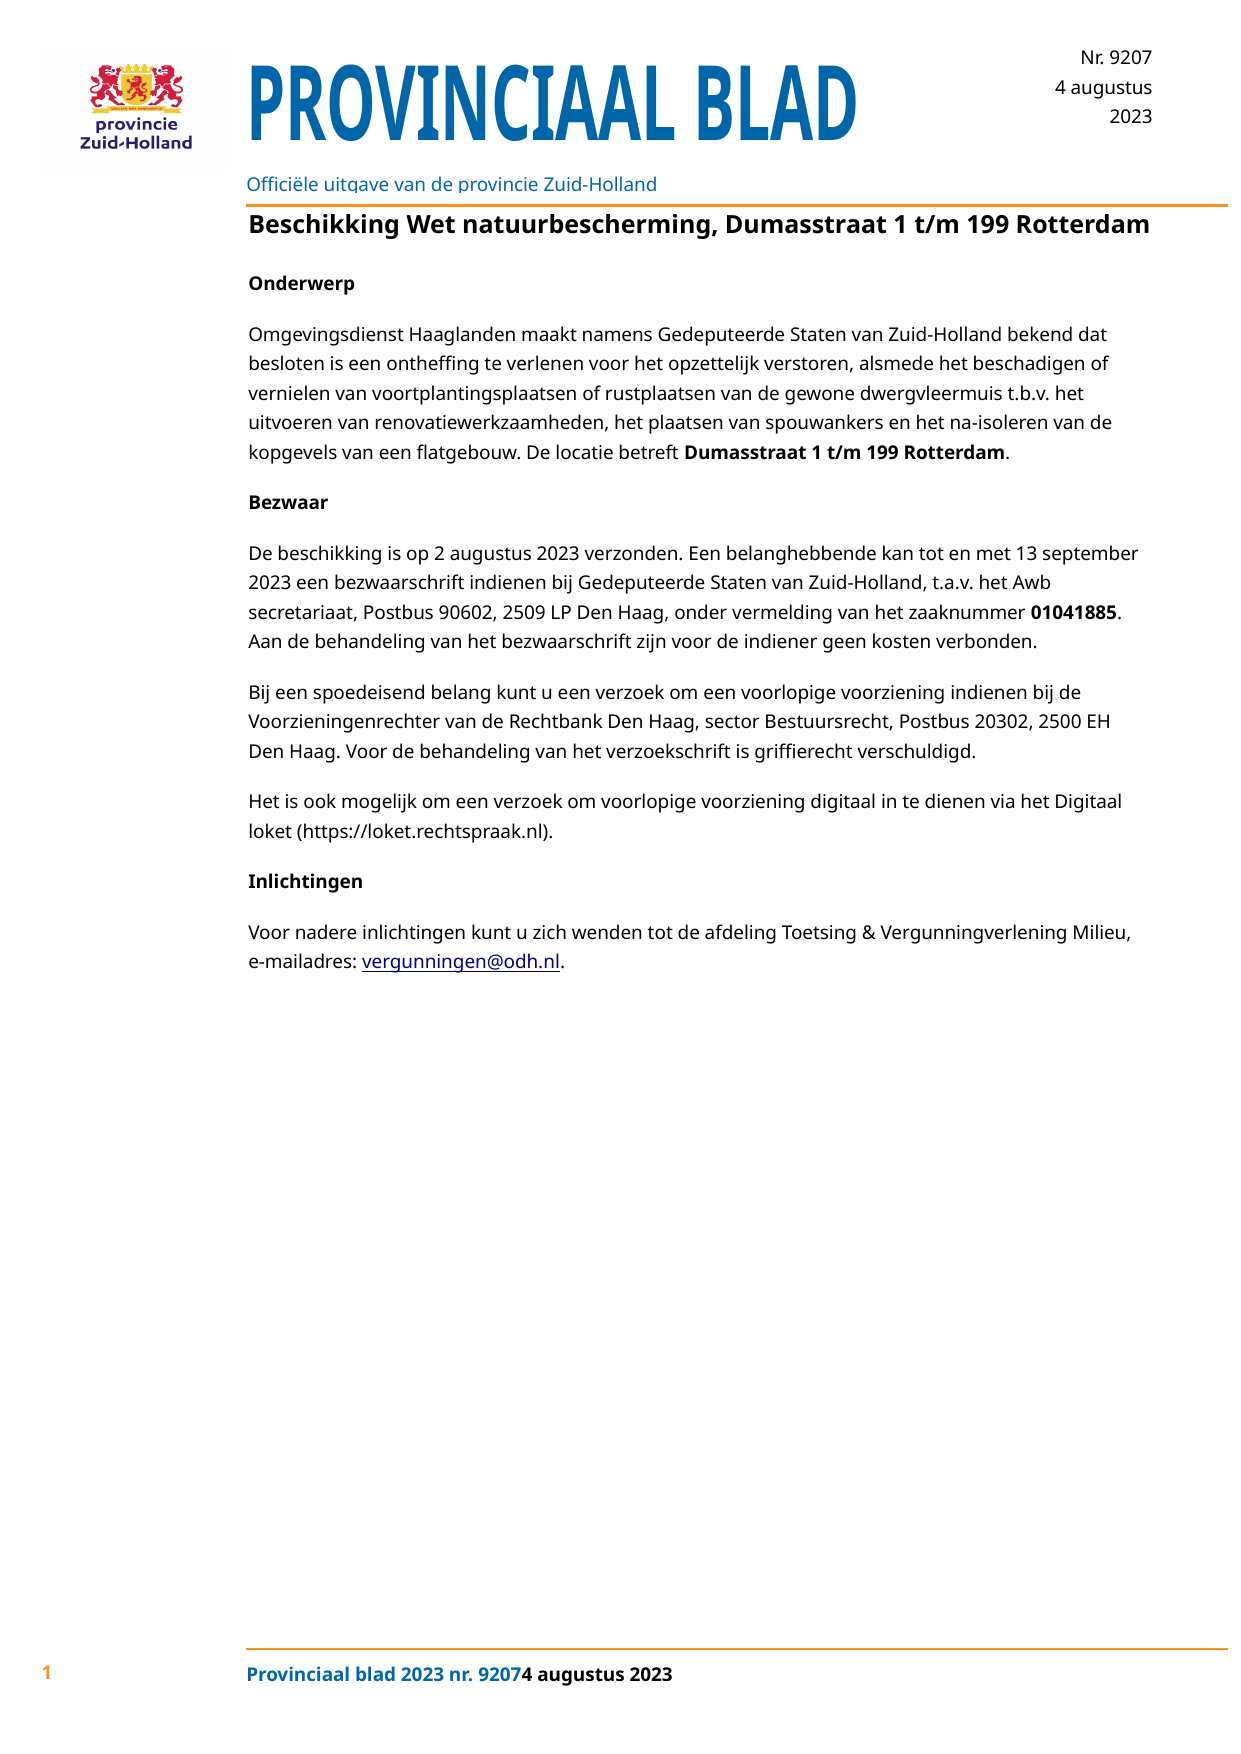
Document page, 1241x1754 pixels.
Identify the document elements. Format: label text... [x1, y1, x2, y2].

picture [41, 47, 231, 172]
text Onderwerp [248, 270, 1152, 296]
text De beschikking is op 2 augustus 2023 verzonden. Een belanghebbende kan tot en met 13 september 2023 een bezwaarschrift indienen bij Gedeputeerde Staten van Zuid-Holland, t.a.v. het Awb secretariaat, Postbus 90602, 2509 LP Den Haag, onder vermelding van het zaaknummer 01041885. Aan de behandeling van het bezwaarschrift zijn voor de indiener geen kosten verbonden. [248, 540, 1152, 654]
text Bezwaar [248, 489, 1152, 515]
text Beschikking Wet natuurbescherming, Dumasstraat 1 t/m 199 Rotterdam [248, 207, 1152, 241]
text Omgevingsdienst Haaglanden maakt namens Gedeputeerde Staten van Zuid-Holland bekend dat besloten is een ontheffing te verlenen voor het opzettelijk verstoren, alsmede het beschadigen of vernielen van voortplantingsplaatsen of rustplaatsen van de gewone dwergvleermuis t.b.v. het uitvoeren van renovatiewerkzaamheden, het plaatsen van spouwankers en het na-isoleren van de kopgevels van een flatgebouw. De locatie betreft Dumasstraat 1 t/m 199 Rotterdam. [248, 321, 1152, 465]
text Het is ook mogelijk om een verzoek om voorlopige voorziening digitaal in te dienen via het Digitaal loket (https://loket.rechtspraak.nl). [248, 789, 1152, 844]
text Voor nadere inlichtingen kunt u zich wenden tot de afdeling Toetsing & Vergunningverlening Milieu, e-mailadres: vergunningen@odh.nl. [248, 919, 1152, 974]
text Bij een spoedeisend belang kunt u een verzoek om een voorlopige voorziening indienen bij de Voorzieningenrechter van de Rechtbank Den Haag, sector Bestuursrecht, Postbus 20302, 2500 EH Den Haag. Voor de behandeling van het verzoekschrift is griffierecht verschuldigd. [248, 679, 1152, 764]
text Inlichtingen [248, 869, 1152, 894]
